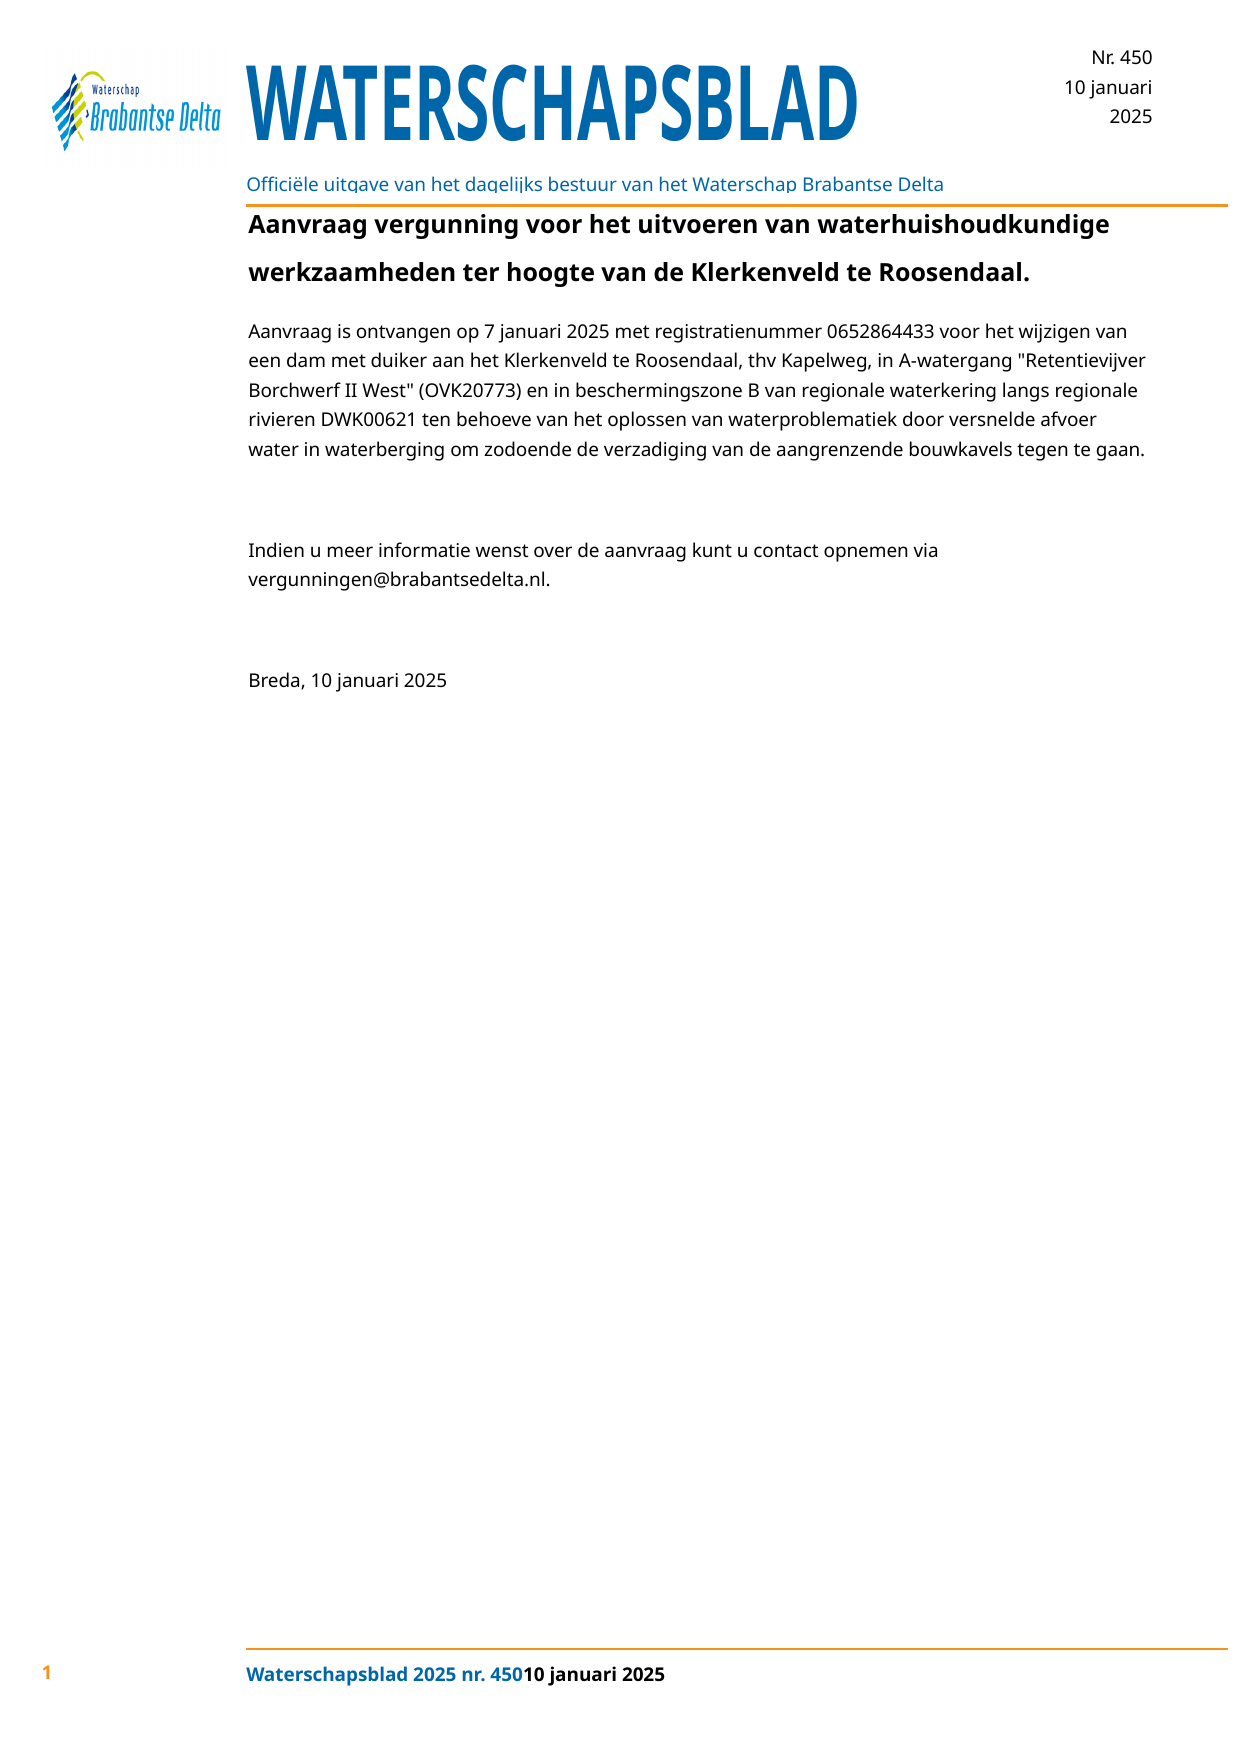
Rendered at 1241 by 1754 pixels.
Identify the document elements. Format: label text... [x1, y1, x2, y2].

text Breda, 10 januari 2025 [248, 667, 1152, 693]
text Indien u meer informatie wenst over de aanvraag kunt u contact opnemen via vergunningen@brabantsedelta.nl. [248, 537, 1152, 592]
text Aanvraag vergunning voor het uitvoeren van waterhuishoudkundige werkzaamheden ter hoogte van de Klerkenveld te Roosendaal. [248, 207, 1152, 288]
text Aanvraag is ontvangen op 7 januari 2025 met registratienummer 0652864433 voor het wijzigen van een dam met duiker aan het Klerkenveld te Roosendaal, thv Kapelweg, in A-watergang "Retentievijver Borchwerf II West" (OVK20773) en in beschermingszone B van regionale waterkering langs regionale rivieren DWK00621 ten behoeve van het oplossen van waterproblematiek door versnelde afvoer water in waterberging om zodoende de verzadiging van de aangrenzende bouwkavels tegen te gaan. [248, 318, 1152, 462]
picture [41, 47, 231, 172]
